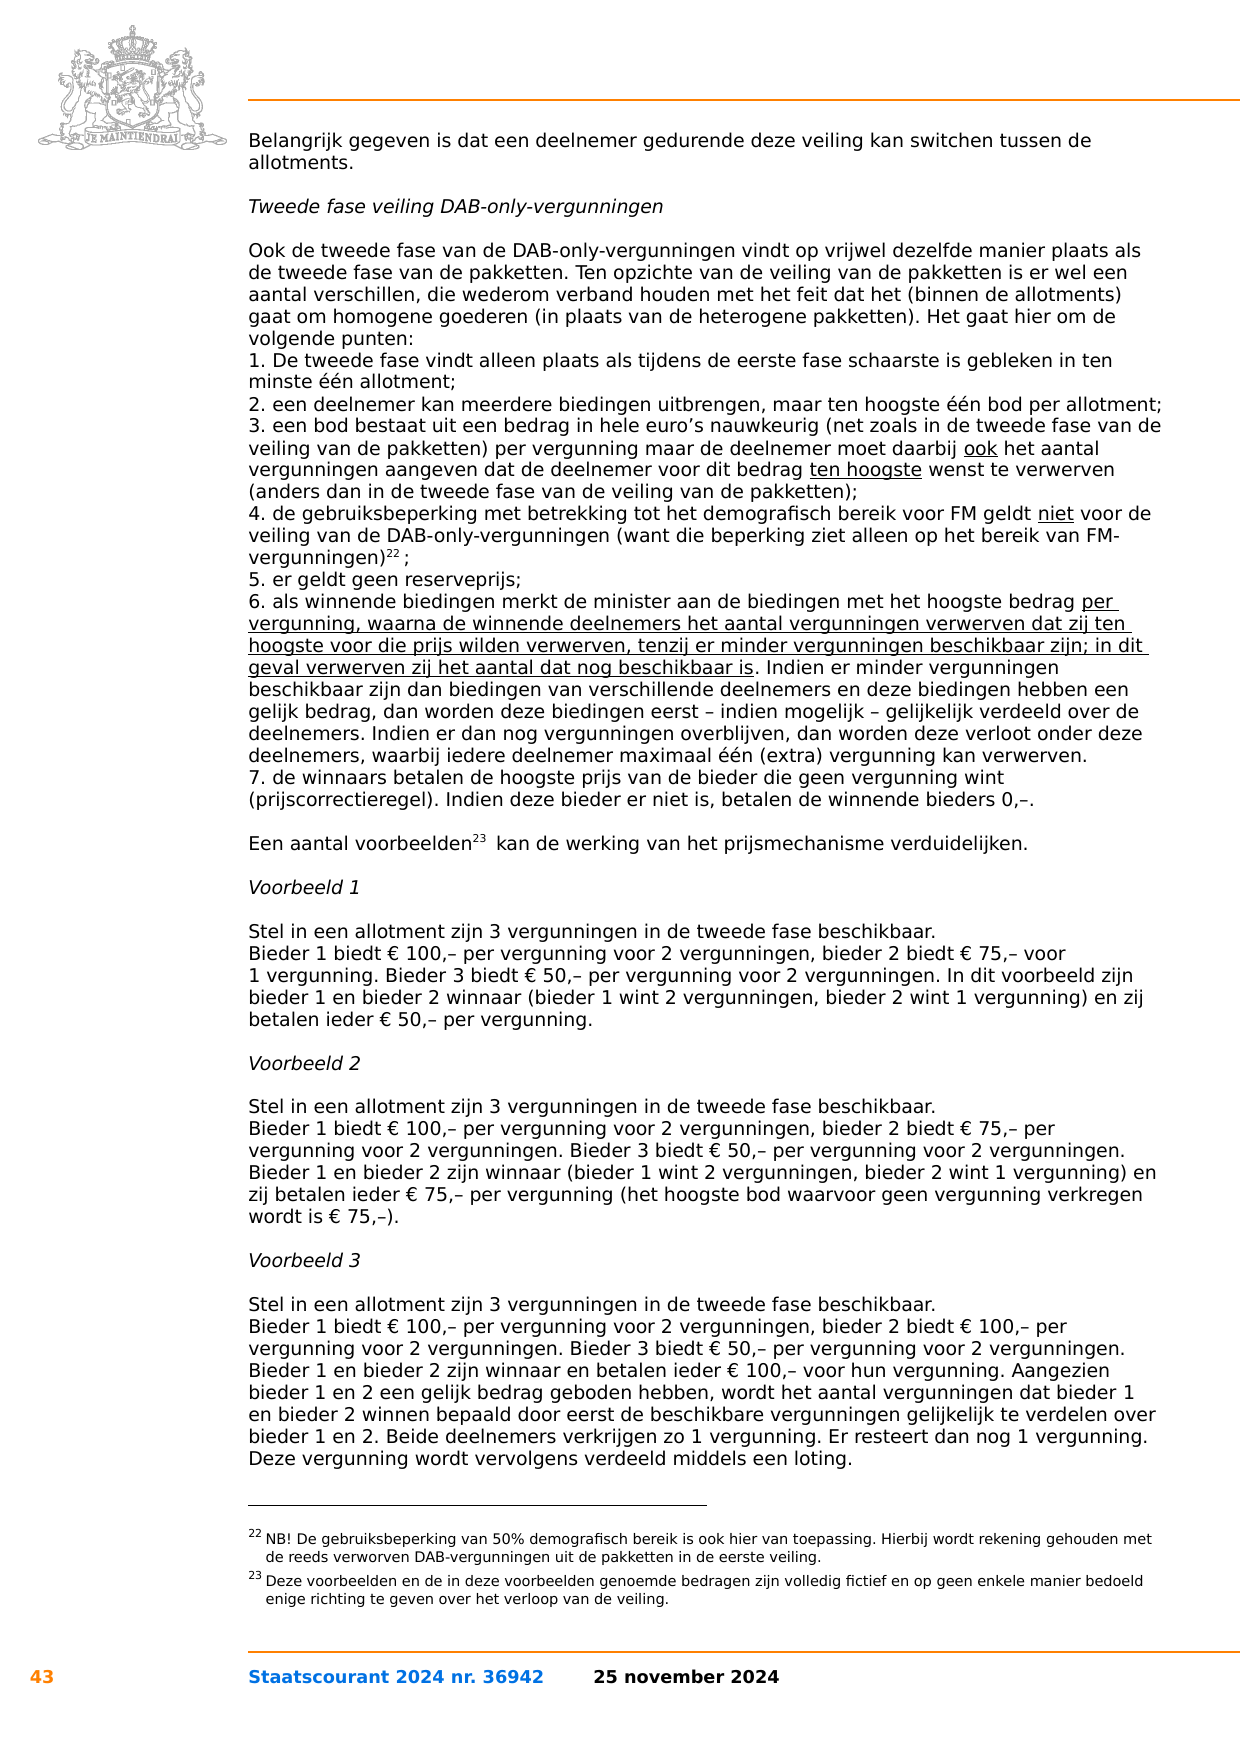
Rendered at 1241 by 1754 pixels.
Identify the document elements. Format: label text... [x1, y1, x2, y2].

text 3. een bod bestaat uit een bedrag in hele euro’s nauwkeurig (net zoals in de tweede fase van de veiling van de pakketten) per vergunning maar de deelnemer moet daarbij ook het aantal vergunningen aangeven dat de deelnemer voor dit bedrag ten hoogste wenst te verwerven (anders dan in de tweede fase van de veiling van de pakketten); [248, 415, 1163, 503]
text 4. de gebruiksbeperking met betrekking tot het demografisch bereik voor FM geldt niet voor de veiling van de DAB-only-vergunningen (want die beperking ziet alleen op het bereik van FM-vergunningen); [248, 503, 1163, 569]
subtitle Tweede fase veiling DAB-only-vergunningen [248, 196, 1163, 218]
text Een aantal voorbeelden kan de werking van het prijsmechanisme verduidelijken. [248, 833, 1163, 855]
text Bieder 1 biedt € 100,– per vergunning voor 2 vergunningen, bieder 2 biedt € 75,– per vergunning voor 2 vergunningen. Bieder 3 biedt € 50,– per vergunning voor 2 vergunningen. Bieder 1 en bieder 2 zijn winnaar (bieder 1 wint 2 vergunningen, bieder 2 wint 1 vergunning) en zij betalen ieder € 75,– per vergunning (het hoogste bod waarvoor geen vergunning verkregen wordt is € 75,–). [248, 1118, 1163, 1228]
subtitle Voorbeeld 1 [248, 877, 1163, 899]
subtitle Voorbeeld 3 [248, 1250, 1163, 1272]
text Stel in een allotment zijn 3 vergunningen in de tweede fase beschikbaar. [248, 1096, 1163, 1118]
text 5. er geldt geen reserveprijs; [248, 569, 1163, 591]
text Stel in een allotment zijn 3 vergunningen in de tweede fase beschikbaar. [248, 1294, 1163, 1316]
text 2. een deelnemer kan meerdere biedingen uitbrengen, maar ten hoogste één bod per allotment; [248, 393, 1163, 415]
text Bieder 1 biedt € 100,– per vergunning voor 2 vergunningen, bieder 2 biedt € 75,– voor 1 vergunning. Bieder 3 biedt € 50,– per vergunning voor 2 vergunningen. In dit voorbeeld zijn bieder 1 en bieder 2 winnaar (bieder 1 wint 2 vergunningen, bieder 2 wint 1 vergunning) en zij betalen ieder € 50,– per vergunning. [248, 943, 1163, 1031]
text Belangrijk gegeven is dat een deelnemer gedurende deze veiling kan switchen tussen de allotments. [248, 130, 1163, 174]
text Deze voorbeelden en de in deze voorbeelden genoemde bedragen zijn volledig fictief en op geen enkele manier bedoeld enige richting te geven over het verloop van de veiling. [248, 1569, 1163, 1608]
subtitle Voorbeeld 2 [248, 1052, 1163, 1074]
text 7. de winnaars betalen de hoogste prijs van de bieder die geen vergunning wint (prijscorrectieregel). Indien deze bieder er niet is, betalen de winnende bieders 0,–. [248, 767, 1163, 811]
text 1. De tweede fase vindt alleen plaats als tijdens de eerste fase schaarste is gebleken in ten minste één allotment; [248, 349, 1163, 393]
text Bieder 1 biedt € 100,– per vergunning voor 2 vergunningen, bieder 2 biedt € 100,– per vergunning voor 2 vergunningen. Bieder 3 biedt € 50,– per vergunning voor 2 vergunningen. Bieder 1 en bieder 2 zijn winnaar en betalen ieder € 100,– voor hun vergunning. Aangezien bieder 1 en 2 een gelijk bedrag geboden hebben, wordt het aantal vergunningen dat bieder 1 en bieder 2 winnen bepaald door eerst de beschikbare vergunningen gelijkelijk te verdelen over bieder 1 en 2. Beide deelnemers verkrijgen zo 1 vergunning. Er resteert dan nog 1 vergunning. Deze vergunning wordt vervolgens verdeeld middels een loting. [248, 1316, 1163, 1470]
text 6. als winnende biedingen merkt de minister aan de biedingen met het hoogste bedrag per vergunning, waarna de winnende deelnemers het aantal vergunningen verwerven dat zij ten hoogste voor die prijs wilden verwerven, tenzij er minder vergunningen beschikbaar zijn; in dit geval verwerven zij het aantal dat nog beschikbaar is. Indien er minder vergunningen beschikbaar zijn dan biedingen van verschillende deelnemers en deze biedingen hebben een gelijk bedrag, dan worden deze biedingen eerst – indien mogelijk – gelijkelijk verdeeld over de deelnemers. Indien er dan nog vergunningen overblijven, dan worden deze verloot onder deze deelnemers, waarbij iedere deelnemer maximaal één (extra) vergunning kan verwerven. [248, 591, 1163, 767]
picture [38, 25, 227, 150]
text Ook de tweede fase van de DAB-only-vergunningen vindt op vrijwel dezelfde manier plaats als de tweede fase van de pakketten. Ten opzichte van de veiling van de pakketten is er wel een aantal verschillen, die wederom verband houden met het feit dat het (binnen de allotments) gaat om homogene goederen (in plaats van de heterogene pakketten). Het gaat hier om de volgende punten: [248, 239, 1163, 349]
text NB! De gebruiksbeperking van 50% demografisch bereik is ook hier van toepassing. Hierbij wordt rekening gehouden met de reeds verworven DAB-vergunningen uit de pakketten in de eerste veiling. [248, 1527, 1163, 1566]
text Stel in een allotment zijn 3 vergunningen in de tweede fase beschikbaar. [248, 921, 1163, 943]
